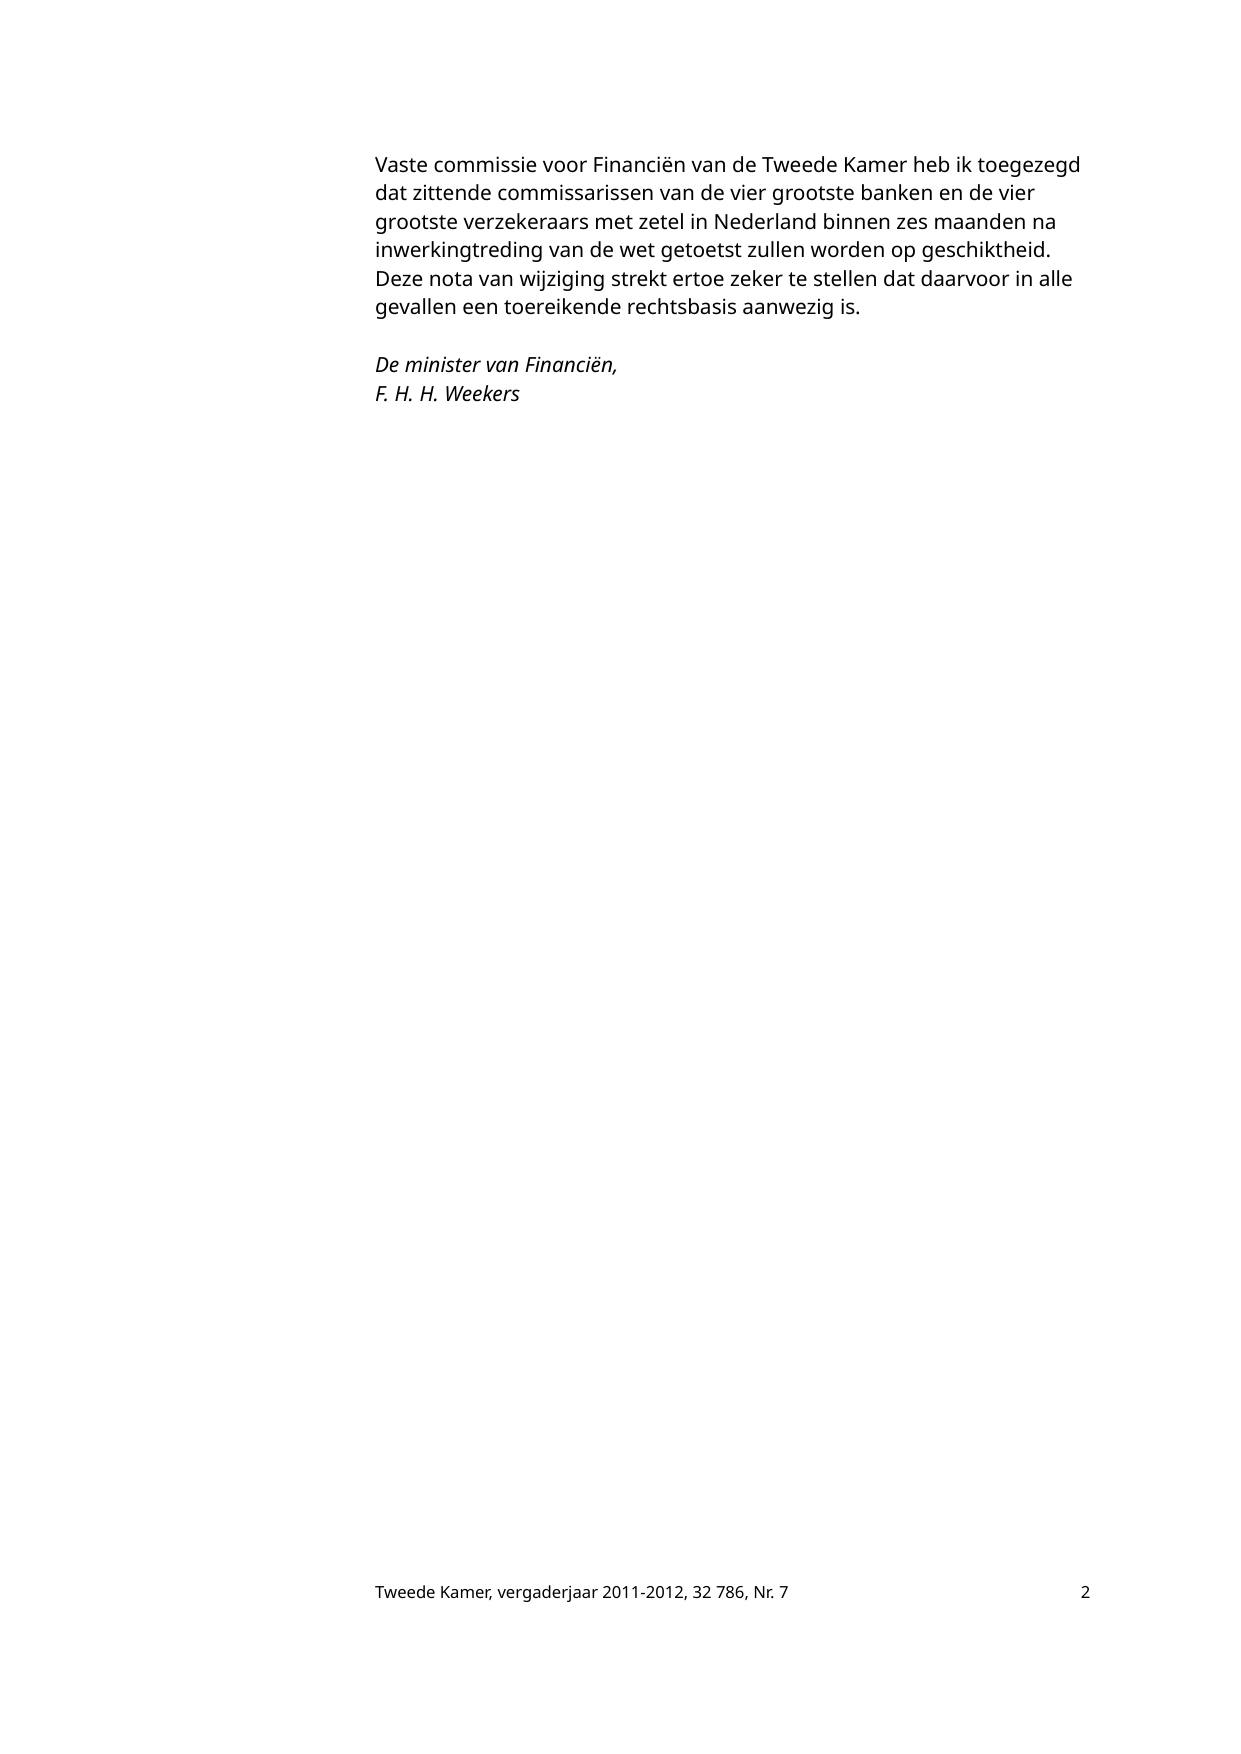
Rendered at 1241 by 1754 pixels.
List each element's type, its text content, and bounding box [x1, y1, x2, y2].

text De minister van Financiën, [375, 351, 1090, 379]
text F. H. H. Weekers [375, 379, 1090, 407]
text Vaste commissie voor Financiën van de Tweede Kamer heb ik toegezegd dat zittende commissarissen van de vier grootste banken en de vier grootste verzekeraars met zetel in Nederland binnen zes maanden na inwerkingtreding van de wet getoetst zullen worden op geschiktheid. Deze nota van wijziging strekt ertoe zeker te stellen dat daarvoor in alle gevallen een toereikende rechtsbasis aanwezig is. [375, 150, 1090, 321]
